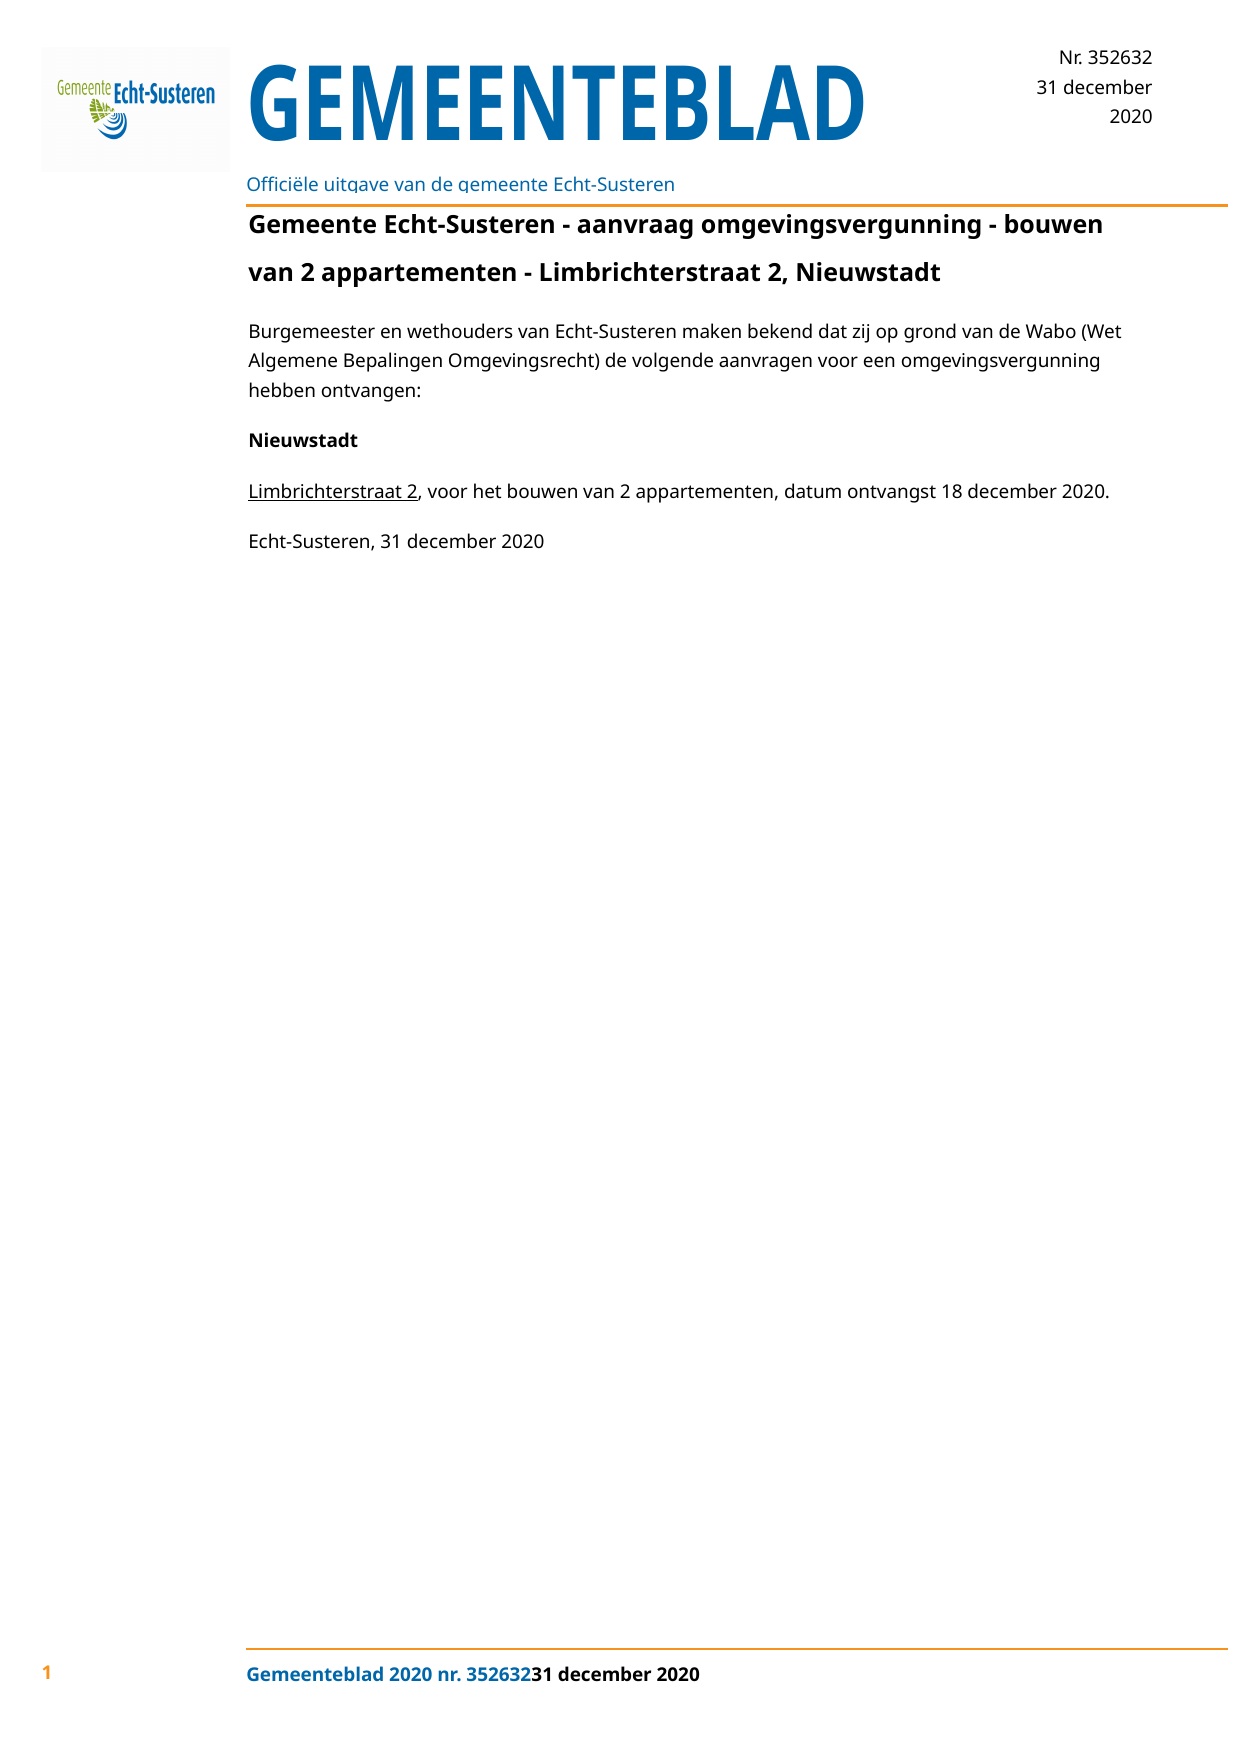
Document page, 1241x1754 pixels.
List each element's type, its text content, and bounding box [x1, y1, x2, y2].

text Nieuwstadt [248, 427, 1152, 453]
text Gemeente Echt-Susteren - aanvraag omgevingsvergunning - bouwen van 2 appartementen - Limbrichterstraat 2, Nieuwstadt [248, 207, 1152, 288]
text Echt-Susteren, 31 december 2020 [248, 528, 1152, 554]
text Burgemeester en wethouders van Echt-Susteren maken bekend dat zij op grond van de Wabo (Wet Algemene Bepalingen Omgevingsrecht) de volgende aanvragen voor een omgevingsvergunning hebben ontvangen: [248, 318, 1152, 403]
text Limbrichterstraat 2, voor het bouwen van 2 appartementen, datum ontvangst 18 december 2020. [248, 478, 1152, 504]
picture [41, 47, 231, 172]
